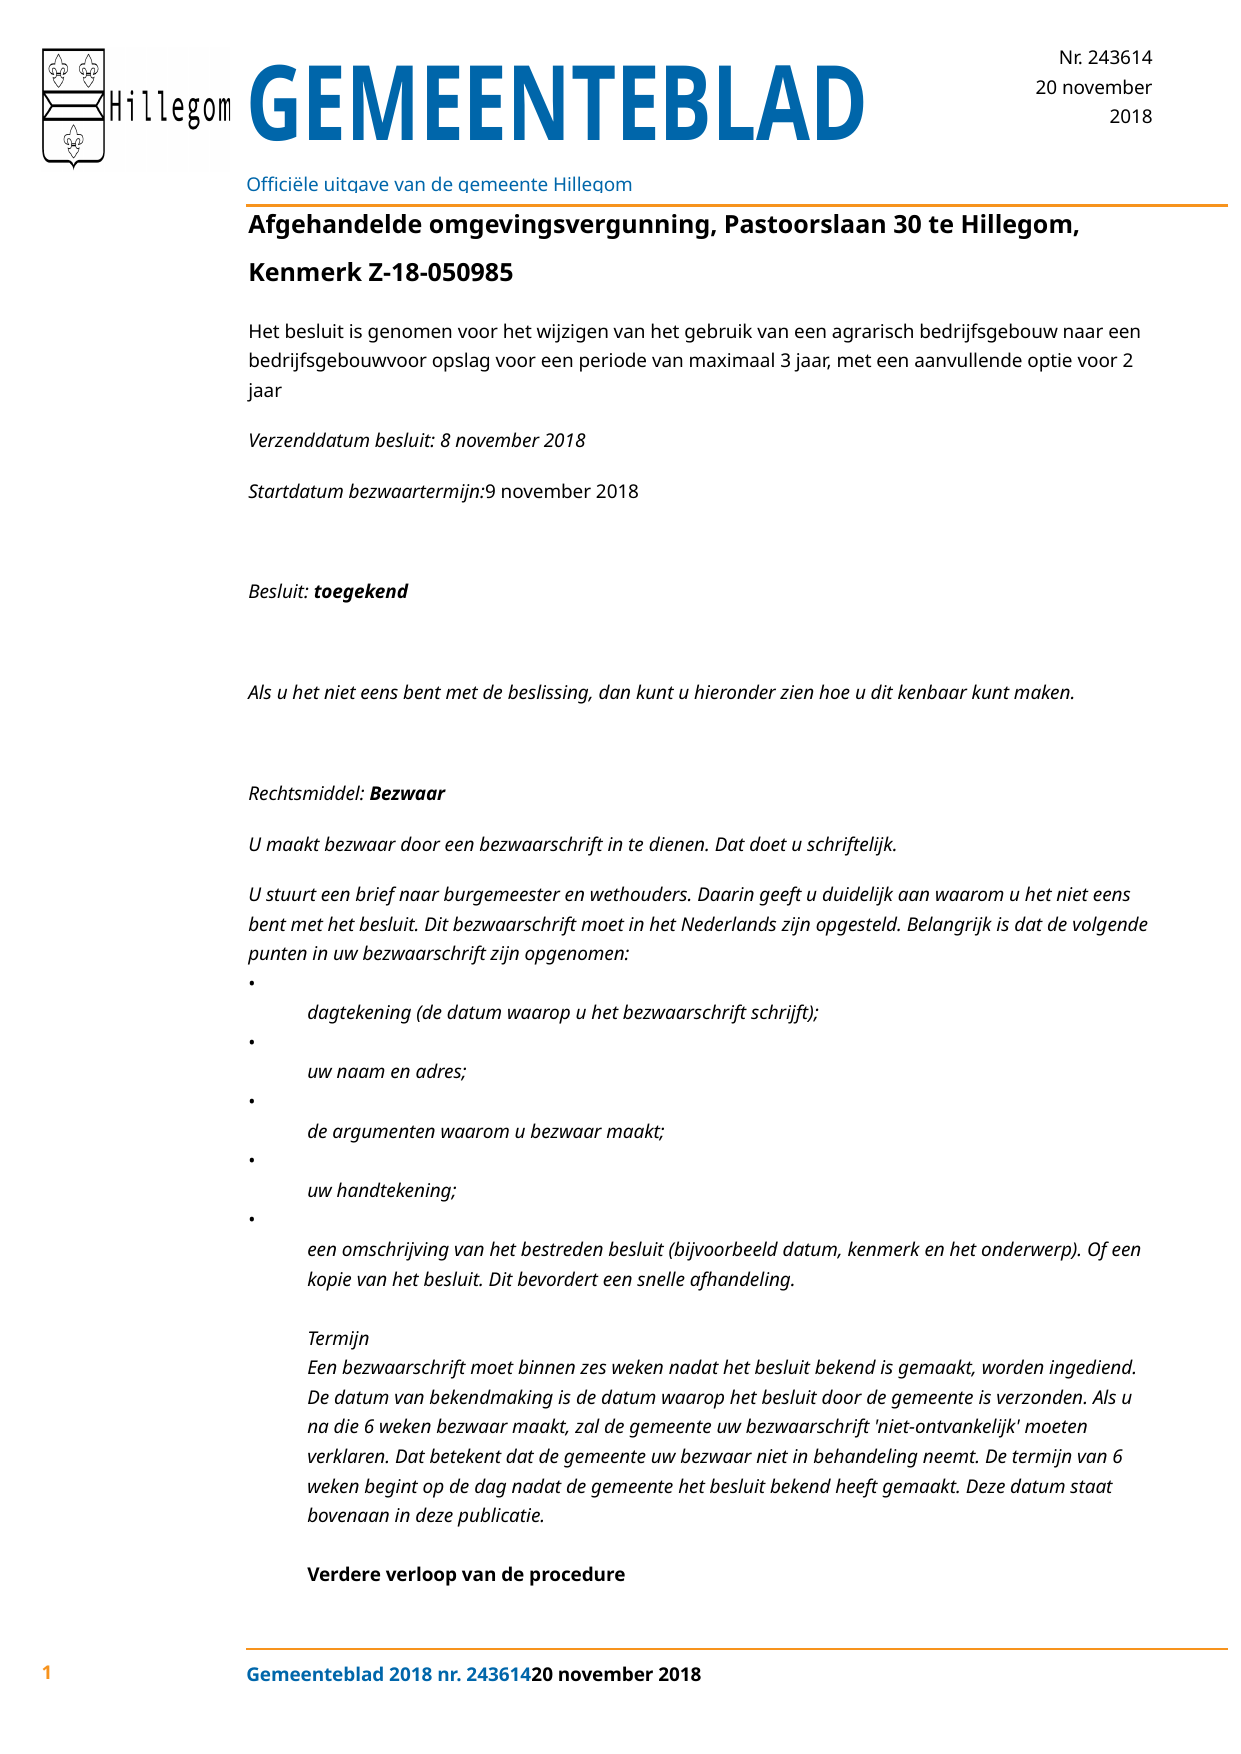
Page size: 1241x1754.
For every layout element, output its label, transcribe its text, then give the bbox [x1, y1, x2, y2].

list Een bezwaarschrift moet binnen zes weken nadat het besluit bekend is gemaakt, worden ingediend. De datum van bekendmaking is de datum waarop het besluit door de gemeente is verzonden. Als u na die 6 weken bezwaar maakt, zal de gemeente uw bezwaarschrift 'niet-ontvankelijk' moeten verklaren. Dat betekent dat de gemeente uw bezwaar niet in behandeling neemt. De termijn van 6 weken begint op de dag nadat de gemeente het besluit bekend heeft gemaakt. Deze datum staat bovenaan in deze publicatie. [248, 1354, 1152, 1528]
list Termijn [248, 1325, 1152, 1351]
list uw handtekening; [248, 1177, 1152, 1203]
list uw naam en adres; [248, 1059, 1152, 1084]
text Besluit: toegekend [248, 579, 1152, 604]
picture [41, 47, 231, 172]
list de argumenten waarom u bezwaar maakt; [248, 1118, 1152, 1144]
list een omschrijving van het bestreden besluit (bijvoorbeeld datum, kenmerk en het onderwerp). Of een kopie van het besluit. Dit bevordert een snelle afhandeling. [248, 1236, 1152, 1292]
text Startdatum bezwaartermijn:9 november 2018 [248, 478, 1152, 504]
text Rechtsmiddel: Bezwaar [248, 780, 1152, 806]
list Verdere verloop van de procedure [248, 1562, 1152, 1587]
text Als u het niet eens bent met de beslissing, dan kunt u hieronder zien hoe u dit kenbaar kunt maken. [248, 679, 1152, 705]
text Verzenddatum besluit: 8 november 2018 [248, 427, 1152, 453]
text Het besluit is genomen voor het wijzigen van het gebruik van een agrarisch bedrijfsgebouw naar een bedrijfsgebouwvoor opslag voor een periode van maximaal 3 jaar, met een aanvullende optie voor 2 jaar [248, 318, 1152, 403]
text U maakt bezwaar door een bezwaarschrift in te dienen. Dat doet u schriftelijk. [248, 831, 1152, 857]
list dagtekening (de datum waarop u het bezwaarschrift schrijft); [248, 999, 1152, 1025]
text Afgehandelde omgevingsvergunning, Pastoorslaan 30 te Hillegom, Kenmerk Z-18-050985 [248, 207, 1152, 288]
text U stuurt een brief naar burgemeester en wethouders. Daarin geeft u duidelijk aan waarom u het niet eens bent met het besluit. Dit bezwaarschrift moet in het Nederlands zijn opgesteld. Belangrijk is dat de volgende punten in uw bezwaarschrift zijn opgenomen: [248, 881, 1152, 966]
